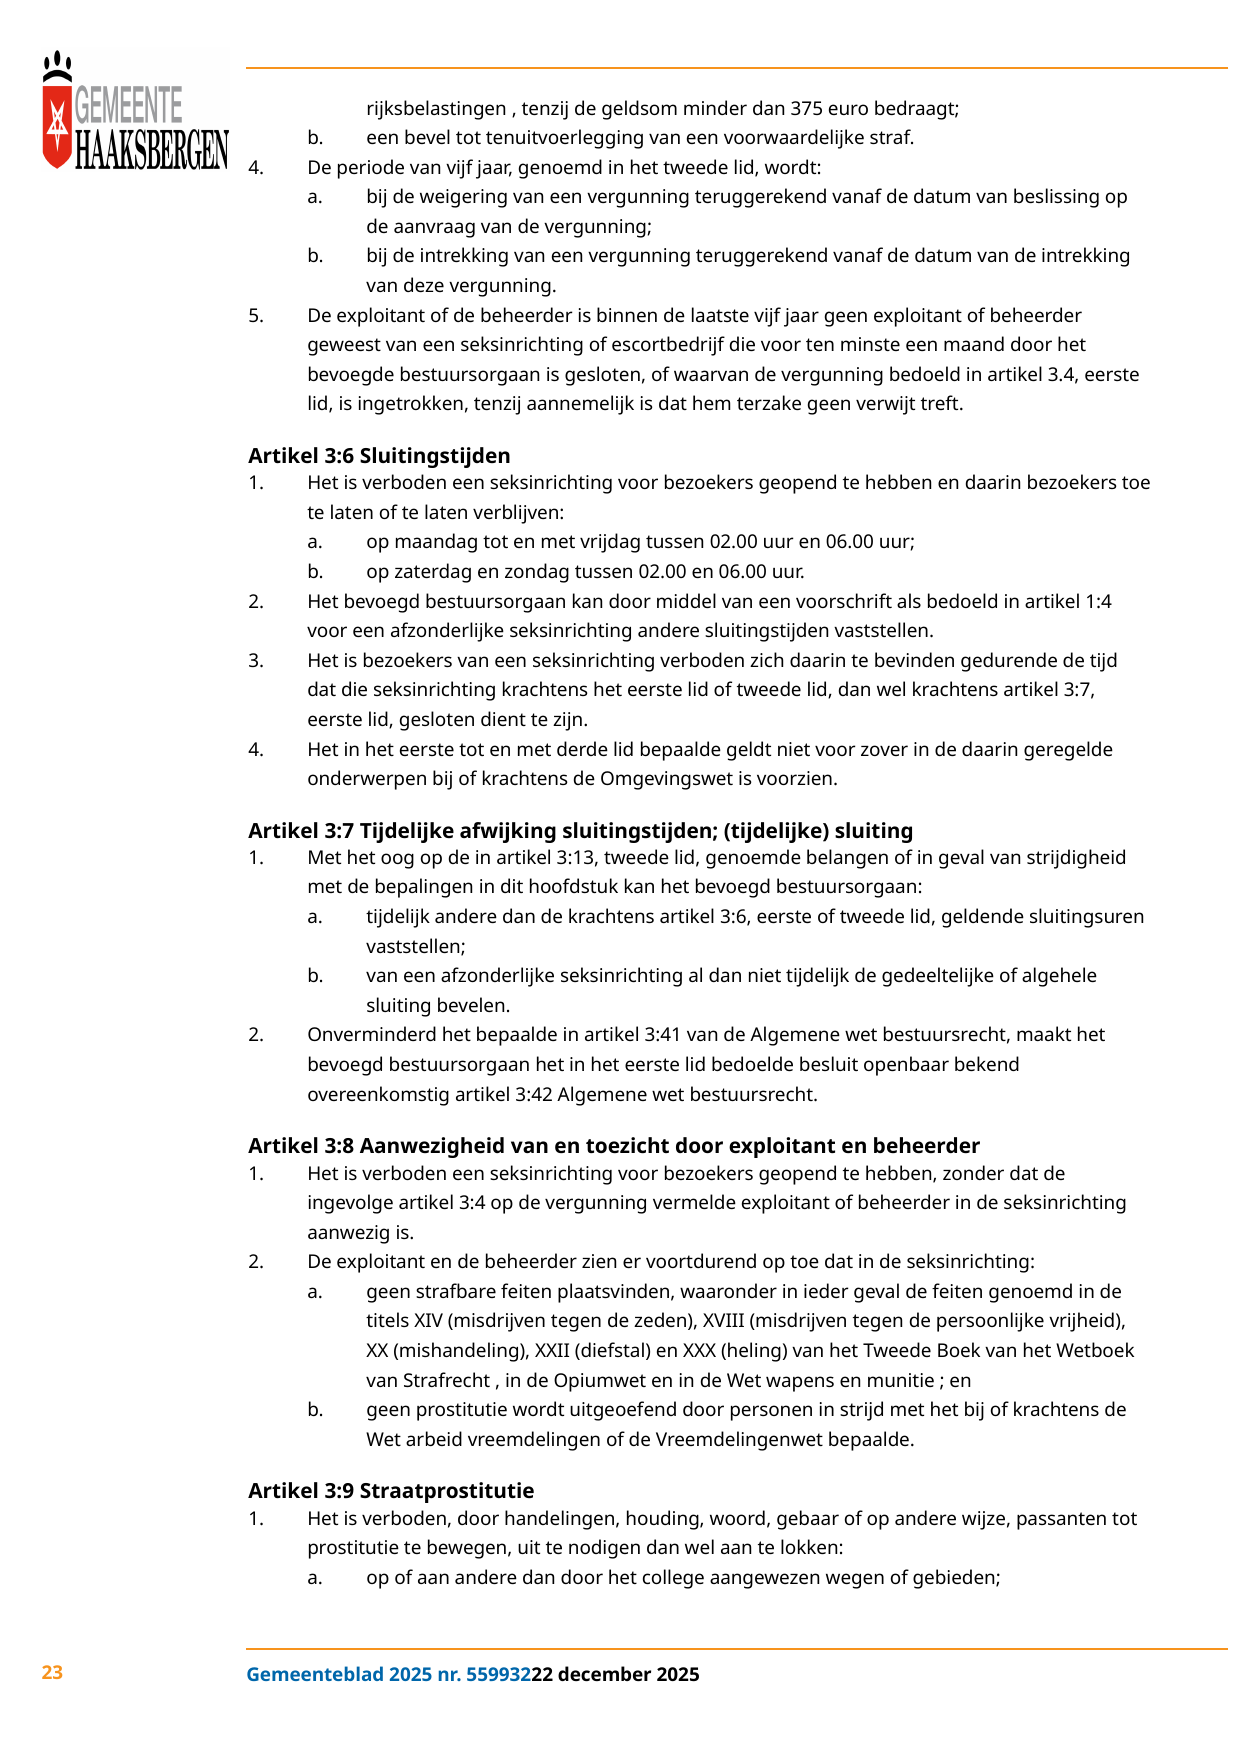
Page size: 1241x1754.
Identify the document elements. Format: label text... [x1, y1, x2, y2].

text Artikel 3:9 Straatprostitutie [248, 1476, 1152, 1505]
text Artikel 3:6 Sluitingstijden [248, 441, 1152, 469]
text Artikel 3:7 Tijdelijke afwijking sluitingstijden; (tijdelijke) sluiting [248, 816, 1152, 844]
list op zaterdag en zondag tussen 02.00 en 06.00 uur. [307, 558, 1152, 584]
list bij de intrekking van een vergunning teruggerekend vanaf de datum van de intrekking van deze vergunning. [307, 243, 1152, 298]
list Het is verboden een seksinrichting voor bezoekers geopend te hebben en daarin bezoekers toe te laten of te laten verblijven: [248, 469, 1152, 525]
list De exploitant en de beheerder zien er voortdurend op toe dat in de seksinrichting: [248, 1248, 1152, 1274]
list op of aan andere dan door het college aangewezen wegen of gebieden; [307, 1564, 1152, 1590]
list van een afzonderlijke seksinrichting al dan niet tijdelijk de gedeeltelijke of algehele sluiting bevelen. [307, 962, 1152, 1018]
text Artikel 3:8 Aanwezigheid van en toezicht door exploitant en beheerder [248, 1131, 1152, 1160]
list Het is verboden een seksinrichting voor bezoekers geopend te hebben, zonder dat de ingevolge artikel 3:4 op de vergunning vermelde exploitant of beheerder in de seksinrichting aanwezig is. [248, 1160, 1152, 1244]
list Met het oog op de in artikel 3:13, tweede lid, genoemde belangen of in geval van strijdigheid met de bepalingen in dit hoofdstuk kan het bevoegd bestuursorgaan: [248, 844, 1152, 899]
list tijdelijk andere dan de krachtens artikel 3:6, eerste of tweede lid, geldende sluitingsuren vaststellen; [307, 903, 1152, 959]
list Het is bezoekers van een seksinrichting verboden zich daarin te bevinden gedurende de tijd dat die seksinrichting krachtens het eerste lid of tweede lid, dan wel krachtens artikel 3:7, eerste lid, gesloten dient te zijn. [248, 647, 1152, 732]
list rijksbelastingen , tenzij de geldsom minder dan 375 euro bedraagt; [307, 95, 1152, 121]
list De exploitant of de beheerder is binnen de laatste vijf jaar geen exploitant of beheerder geweest van een seksinrichting of escortbedrijf die voor ten minste een maand door het bevoegde bestuursorgaan is gesloten, of waarvan de vergunning bedoeld in artikel 3.4, eerste lid, is ingetrokken, tenzij aannemelijk is dat hem terzake geen verwijt treft. [248, 302, 1152, 416]
list Het bevoegd bestuursorgaan kan door middel van een voorschrift als bedoeld in artikel 1:4 voor een afzonderlijke seksinrichting andere sluitingstijden vaststellen. [248, 588, 1152, 643]
list De periode van vijf jaar, genoemd in het tweede lid, wordt: [248, 154, 1152, 180]
list bij de weigering van een vergunning teruggerekend vanaf de datum van beslissing op de aanvraag van de vergunning; [307, 183, 1152, 239]
list een bevel tot tenuitvoerlegging van een voorwaardelijke straf. [307, 124, 1152, 150]
list Het is verboden, door handelingen, houding, woord, gebaar of op andere wijze, passanten tot prostitutie te bewegen, uit te nodigen dan wel aan te lokken: [248, 1505, 1152, 1560]
list Het in het eerste tot en met derde lid bepaalde geldt niet voor zover in de daarin geregelde onderwerpen bij of krachtens de Omgevingswet is voorzien. [248, 736, 1152, 791]
list Onverminderd het bepaalde in artikel 3:41 van de Algemene wet bestuursrecht, maakt het bevoegd bestuursorgaan het in het eerste lid bedoelde besluit openbaar bekend overeenkomstig artikel 3:42 Algemene wet bestuursrecht. [248, 1022, 1152, 1107]
list op maandag tot en met vrijdag tussen 02.00 uur en 06.00 uur; [307, 529, 1152, 554]
list geen prostitutie wordt uitgeoefend door personen in strijd met het bij of krachtens de Wet arbeid vreemdelingen of de Vreemdelingenwet bepaalde. [307, 1396, 1152, 1452]
list geen strafbare feiten plaatsvinden, waaronder in ieder geval de feiten genoemd in de titels XIV (misdrijven tegen de zeden), XVIII (misdrijven tegen de persoonlijke vrijheid), XX (mishandeling), XXII (diefstal) en XXX (heling) van het Tweede Boek van het Wetboek van Strafrecht , in de Opiumwet en in de Wet wapens en munitie ; en [307, 1278, 1152, 1392]
picture [41, 47, 231, 172]
